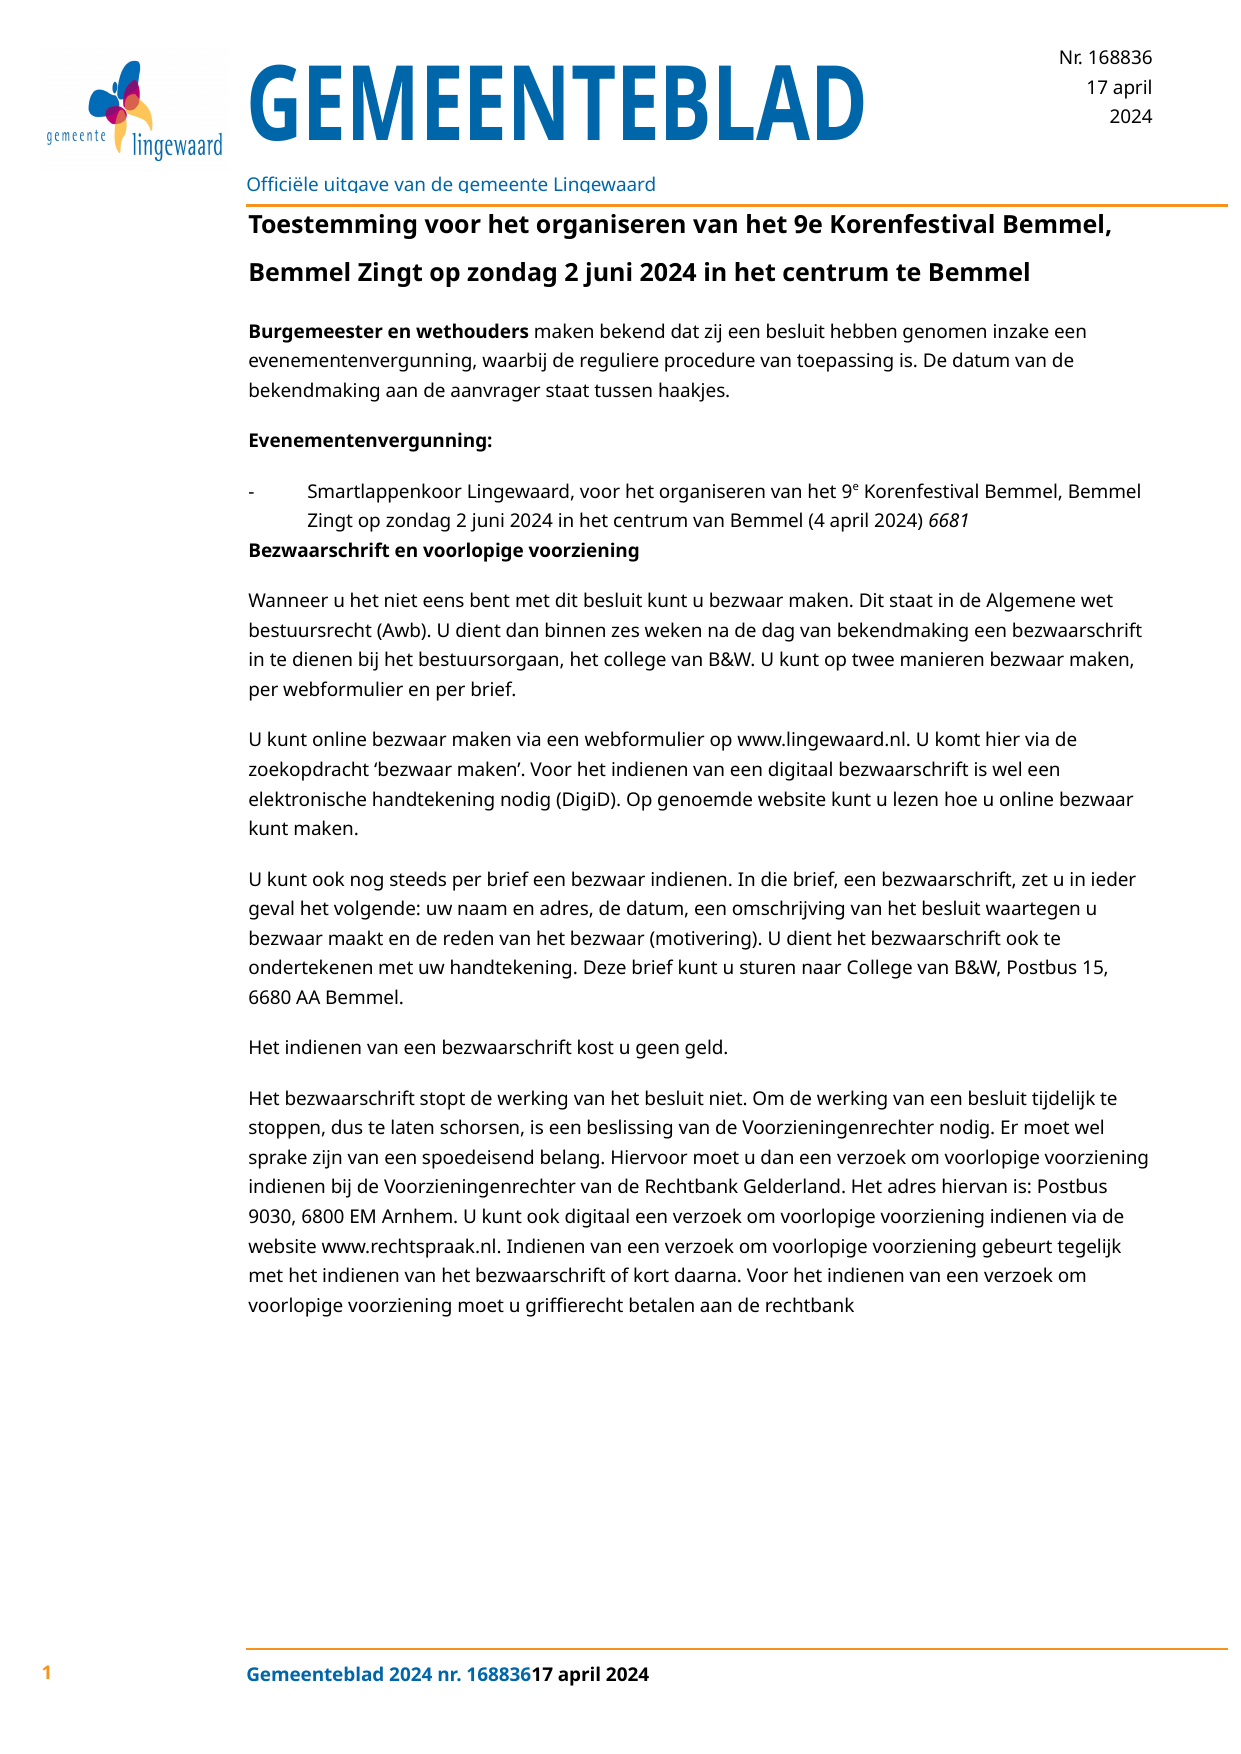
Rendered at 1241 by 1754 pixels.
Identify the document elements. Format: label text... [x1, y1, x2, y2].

list Smartlappenkoor Lingewaard, voor het organiseren van het 9e Korenfestival Bemmel, Bemmel Zingt op zondag 2 juni 2024 in het centrum van Bemmel (4 april 2024) 6681 [248, 478, 1152, 533]
picture [41, 47, 231, 172]
text Wanneer u het niet eens bent met dit besluit kunt u bezwaar maken. Dit staat in de Algemene wet bestuursrecht (Awb). U dient dan binnen zes weken na de dag van bekendmaking een bezwaarschrift in te dienen bij het bestuursorgaan, het college van B&W. U kunt op twee manieren bezwaar maken, per webformulier en per brief. [248, 587, 1152, 702]
text Het indienen van een bezwaarschrift kost u geen geld. [248, 1034, 1152, 1060]
text Bezwaarschrift en voorlopige voorziening [248, 537, 1152, 563]
text U kunt online bezwaar maken via een webformulier op www.lingewaard.nl. U komt hier via de zoekopdracht ‘bezwaar maken’. Voor het indienen van een digitaal bezwaarschrift is wel een elektronische handtekening nodig (DigiD). Op genoemde website kunt u lezen hoe u online bezwaar kunt maken. [248, 727, 1152, 841]
text U kunt ook nog steeds per brief een bezwaar indienen. In die brief, een bezwaarschrift, zet u in ieder geval het volgende: uw naam en adres, de datum, een omschrijving van het besluit waartegen u bezwaar maakt en de reden van het bezwaar (motivering). U dient het bezwaarschrift ook te ondertekenen met uw handtekening. Deze brief kunt u sturen naar College van B&W, Postbus 15, 6680 AA Bemmel. [248, 866, 1152, 1010]
text Burgemeester en wethouders maken bekend dat zij een besluit hebben genomen inzake een evenementenvergunning, waarbij de reguliere procedure van toepassing is. De datum van de bekendmaking aan de aanvrager staat tussen haakjes. [248, 318, 1152, 403]
text Het bezwaarschrift stopt de werking van het besluit niet. Om de werking van een besluit tijdelijk te stoppen, dus te laten schorsen, is een beslissing van de Voorzieningenrechter nodig. Er moet wel sprake zijn van een spoedeisend belang. Hiervoor moet u dan een verzoek om voorlopige voorziening indienen bij de Voorzieningenrechter van de Rechtbank Gelderland. Het adres hiervan is: Postbus 9030, 6800 EM Arnhem. U kunt ook digitaal een verzoek om voorlopige voorziening indienen via de website www.rechtspraak.nl. Indienen van een verzoek om voorlopige voorziening gebeurt tegelijk met het indienen van het bezwaarschrift of kort daarna. Voor het indienen van een verzoek om voorlopige voorziening moet u griffierecht betalen aan de rechtbank [248, 1085, 1152, 1318]
text Evenementenvergunning: [248, 427, 1152, 453]
text Toestemming voor het organiseren van het 9e Korenfestival Bemmel, Bemmel Zingt op zondag 2 juni 2024 in het centrum te Bemmel [248, 207, 1152, 288]
